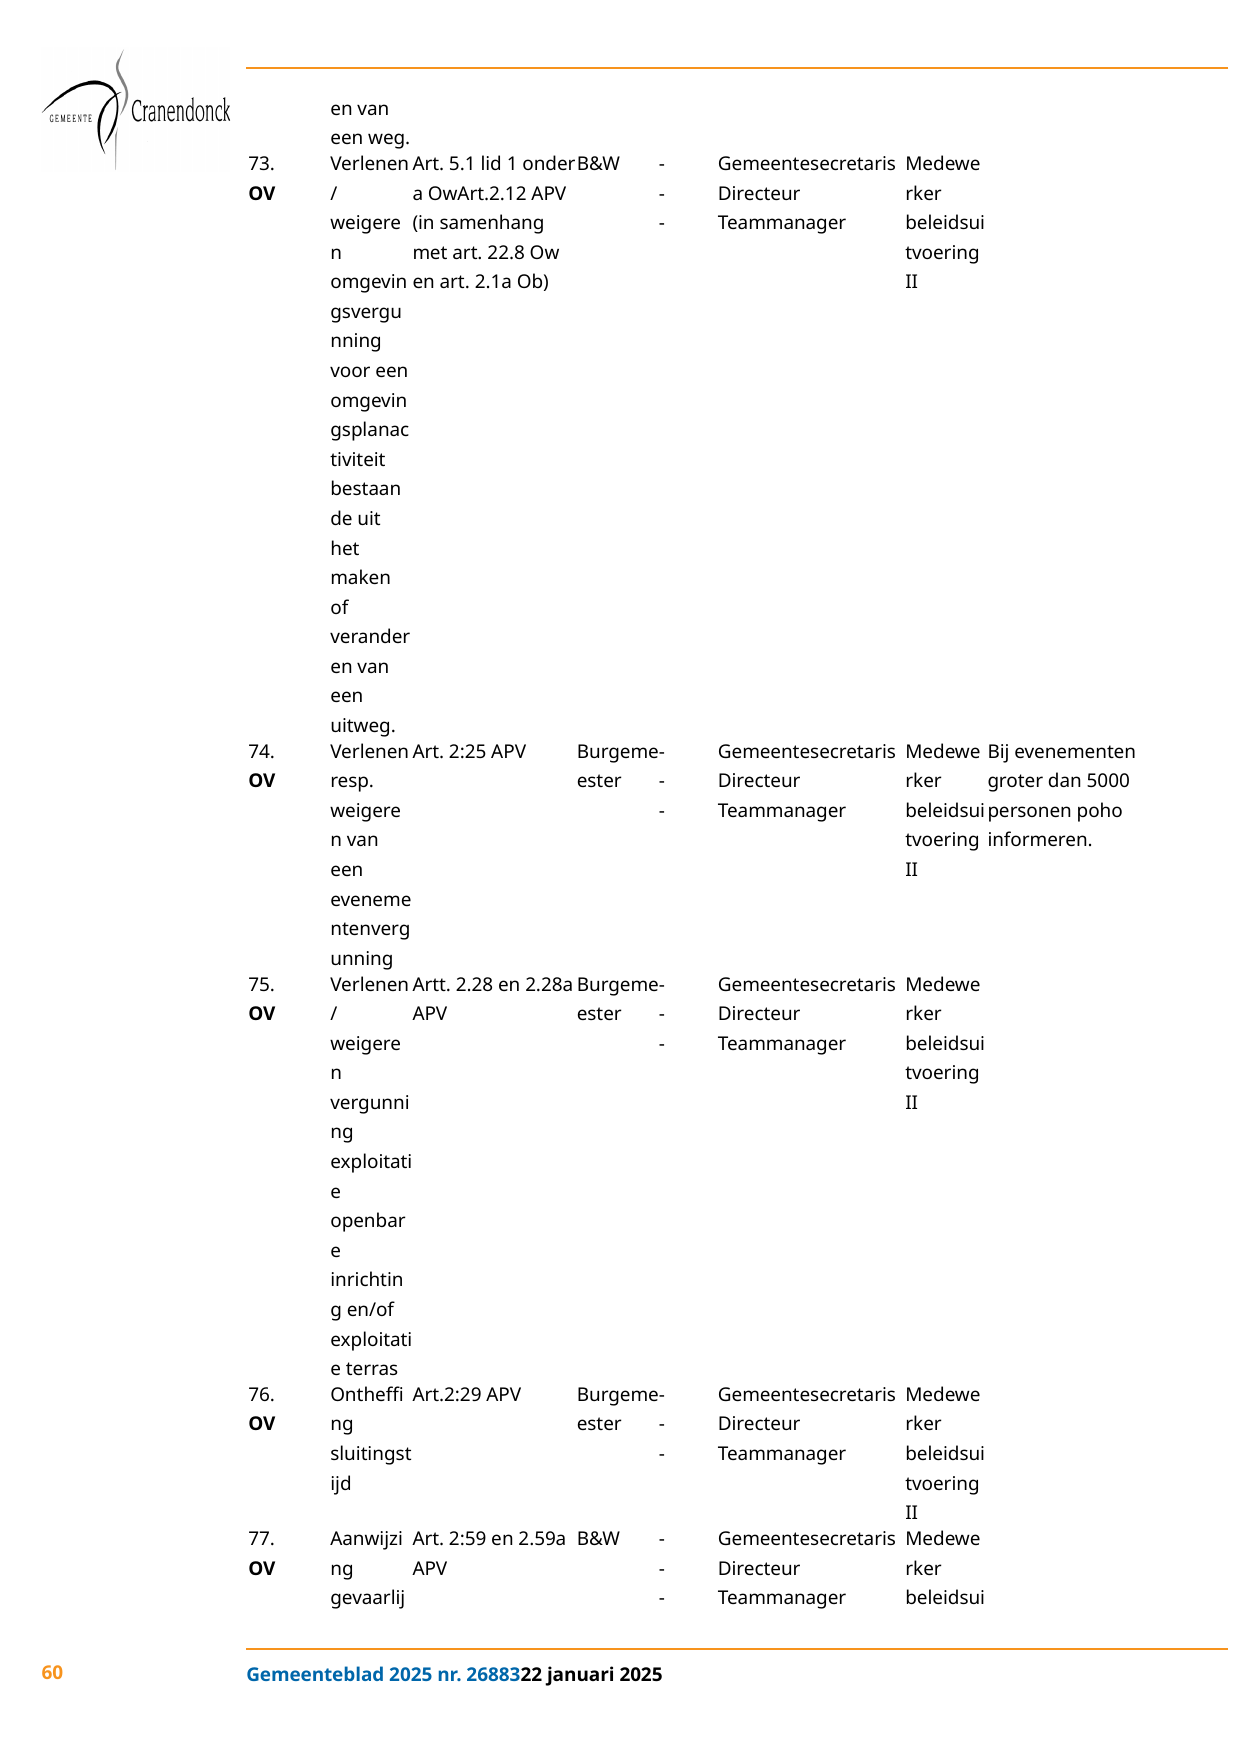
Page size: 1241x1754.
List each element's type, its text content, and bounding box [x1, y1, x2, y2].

table_cell B&W [577, 150, 659, 738]
table_cell [987, 971, 1152, 1381]
table_cell Bij evenementen groter dan 5000 personen poho informeren. [987, 738, 1152, 971]
table_cell 76. OV [248, 1381, 330, 1525]
picture [41, 47, 231, 172]
table_cell Verlenen/weigeren vergunning exploitatie openbare inrichting en/of exploitatie terras [330, 971, 412, 1381]
table_cell 75. OV [248, 971, 330, 1381]
table_cell 73. OV [248, 150, 330, 738]
table_cell [987, 95, 1152, 150]
table_cell [248, 95, 330, 150]
table_cell [987, 1381, 1152, 1525]
table_cell Verlenen resp. weigeren van een evenementenvergunning [330, 738, 412, 971]
table_cell Gemeentesecretaris Directeur Teammanager [659, 1525, 905, 1610]
table_cell Burgemeester [577, 971, 659, 1381]
table_cell [577, 95, 659, 150]
table_cell Gemeentesecretaris Directeur Teammanager [659, 1381, 905, 1525]
table_cell 74. OV [248, 738, 330, 971]
table_cell Art.2:29 APV [412, 1381, 577, 1525]
table_cell [412, 95, 577, 150]
table_cell Medewerker beleidsuitvoering II [905, 150, 987, 738]
table_cell Medewerker beleidsuitvoering II [905, 738, 987, 971]
table_cell B&W [577, 1525, 659, 1610]
table_cell 77. OV [248, 1525, 330, 1610]
table_cell [987, 150, 1152, 738]
table_cell Burgemeester [577, 1381, 659, 1525]
table_cell Medewerker beleidsuitvoering II [905, 971, 987, 1381]
table_cell en van een weg. [330, 95, 412, 150]
table_cell Medewerker beleidsuitvoering II [905, 1381, 987, 1525]
table_cell Art. 2:25 APV [412, 738, 577, 971]
table_cell [659, 95, 905, 150]
table_cell Verlenen/weigeren omgevingsvergunning voor een omgevingsplanactiviteit bestaande uit het maken of veranderen van een uitweg. [330, 150, 412, 738]
table_cell Gemeentesecretaris Directeur Teammanager [659, 971, 905, 1381]
table_cell Medewerker beleidsui [905, 1525, 987, 1610]
table_cell Artt. 2.28 en 2.28a APV [412, 971, 577, 1381]
table_cell [987, 1525, 1152, 1610]
table_cell Gemeentesecretaris Directeur Teammanager [659, 150, 905, 738]
table_cell Aanwijzing gevaarlij [330, 1525, 412, 1610]
table_cell Art. 5.1 lid 1 onder a OwArt.2.12 APV (in samenhang met art. 22.8 Ow en art. 2.1a Ob) [412, 150, 577, 738]
table_cell Burgemeester [577, 738, 659, 971]
table_cell [905, 95, 987, 150]
table_cell Art. 2:59 en 2.59a APV [412, 1525, 577, 1610]
table_cell Ontheffing sluitingstijd [330, 1381, 412, 1525]
table_cell Gemeentesecretaris Directeur Teammanager [659, 738, 905, 971]
